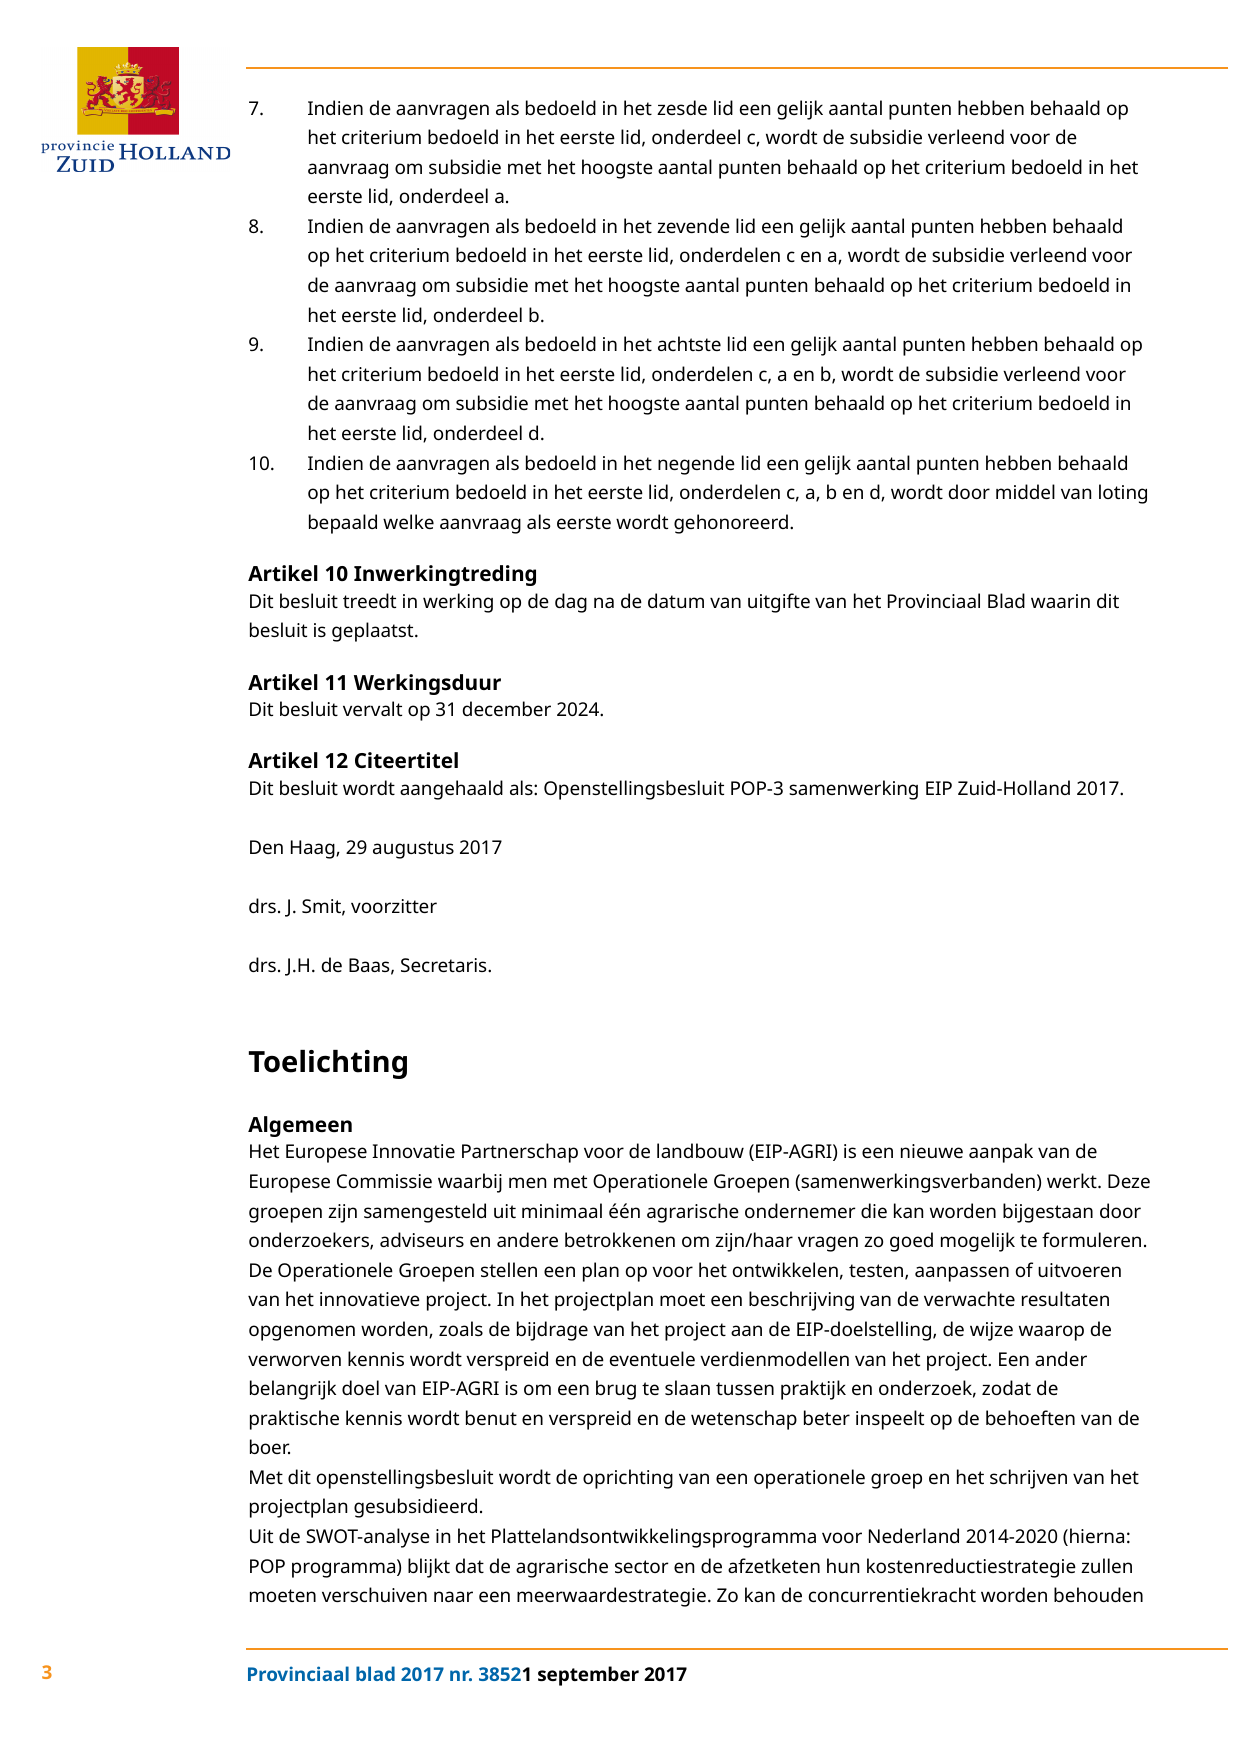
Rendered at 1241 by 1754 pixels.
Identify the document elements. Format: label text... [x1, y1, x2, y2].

text Uit de SWOT-analyse in het Plattelandsontwikkelingsprogramma voor Nederland 2014-2020 (hierna: POP programma) blijkt dat de agrarische sector en de afzetketen hun kostenreductiestrategie zullen moeten verschuiven naar een meerwaardestrategie. Zo kan de concurrentiekracht worden behouden [248, 1523, 1152, 1608]
text Dit besluit treedt in werking op de dag na de datum van uitgifte van het Provinciaal Blad waarin dit besluit is geplaatst. [248, 588, 1152, 643]
text Artikel 12 Citeertitel [248, 747, 1152, 775]
text Met dit openstellingsbesluit wordt de oprichting van een operationele groep en het schrijven van het projectplan gesubsidieerd. [248, 1464, 1152, 1519]
list Indien de aanvragen als bedoeld in het achtste lid een gelijk aantal punten hebben behaald op het criterium bedoeld in het eerste lid, onderdelen c, a en b, wordt de subsidie verleend voor de aanvraag om subsidie met het hoogste aantal punten behaald op het criterium bedoeld in het eerste lid, onderdeel d. [248, 331, 1152, 446]
list Indien de aanvragen als bedoeld in het zesde lid een gelijk aantal punten hebben behaald op het criterium bedoeld in het eerste lid, onderdeel c, wordt de subsidie verleend voor de aanvraag om subsidie met het hoogste aantal punten behaald op het criterium bedoeld in het eerste lid, onderdeel a. [248, 95, 1152, 209]
text Artikel 11 Werkingsduur [248, 668, 1152, 696]
text Het Europese Innovatie Partnerschap voor de landbouw (EIP-AGRI) is een nieuwe aanpak van de Europese Commissie waarbij men met Operationele Groepen (samenwerkingsverbanden) werkt. Deze groepen zijn samengesteld uit minimaal één agrarische ondernemer die kan worden bijgestaan door onderzoekers, adviseurs en andere betrokkenen om zijn/haar vragen zo goed mogelijk te formuleren. De Operationele Groepen stellen een plan op voor het ontwikkelen, testen, aanpassen of uitvoeren van het innovatieve project. In het projectplan moet een beschrijving van de verwachte resultaten opgenomen worden, zoals de bijdrage van het project aan de EIP-doelstelling, de wijze waarop de verworven kennis wordt verspreid en de eventuele verdienmodellen van het project. Een ander belangrijk doel van EIP-AGRI is om een brug te slaan tussen praktijk en onderzoek, zodat de praktische kennis wordt benut en verspreid en de wetenschap beter inspeelt op de behoeften van de boer. [248, 1139, 1152, 1460]
text drs. J.H. de Baas, Secretaris. [248, 953, 1152, 978]
text Den Haag, 29 augustus 2017 [248, 834, 1152, 860]
list Indien de aanvragen als bedoeld in het zevende lid een gelijk aantal punten hebben behaald op het criterium bedoeld in het eerste lid, onderdelen c en a, wordt de subsidie verleend voor de aanvraag om subsidie met het hoogste aantal punten behaald op het criterium bedoeld in het eerste lid, onderdeel b. [248, 213, 1152, 328]
picture [41, 47, 231, 172]
text Toelichting [248, 1041, 1152, 1081]
text Algemeen [248, 1110, 1152, 1139]
text drs. J. Smit, voorzitter [248, 893, 1152, 919]
text Dit besluit vervalt op 31 december 2024. [248, 696, 1152, 722]
list Indien de aanvragen als bedoeld in het negende lid een gelijk aantal punten hebben behaald op het criterium bedoeld in het eerste lid, onderdelen c, a, b en d, wordt door middel van loting bepaald welke aanvraag als eerste wordt gehonoreerd. [248, 450, 1152, 535]
text Artikel 10 Inwerkingtreding [248, 559, 1152, 588]
text Dit besluit wordt aangehaald als: Openstellingsbesluit POP-3 samenwerking EIP Zuid-Holland 2017. [248, 775, 1152, 801]
